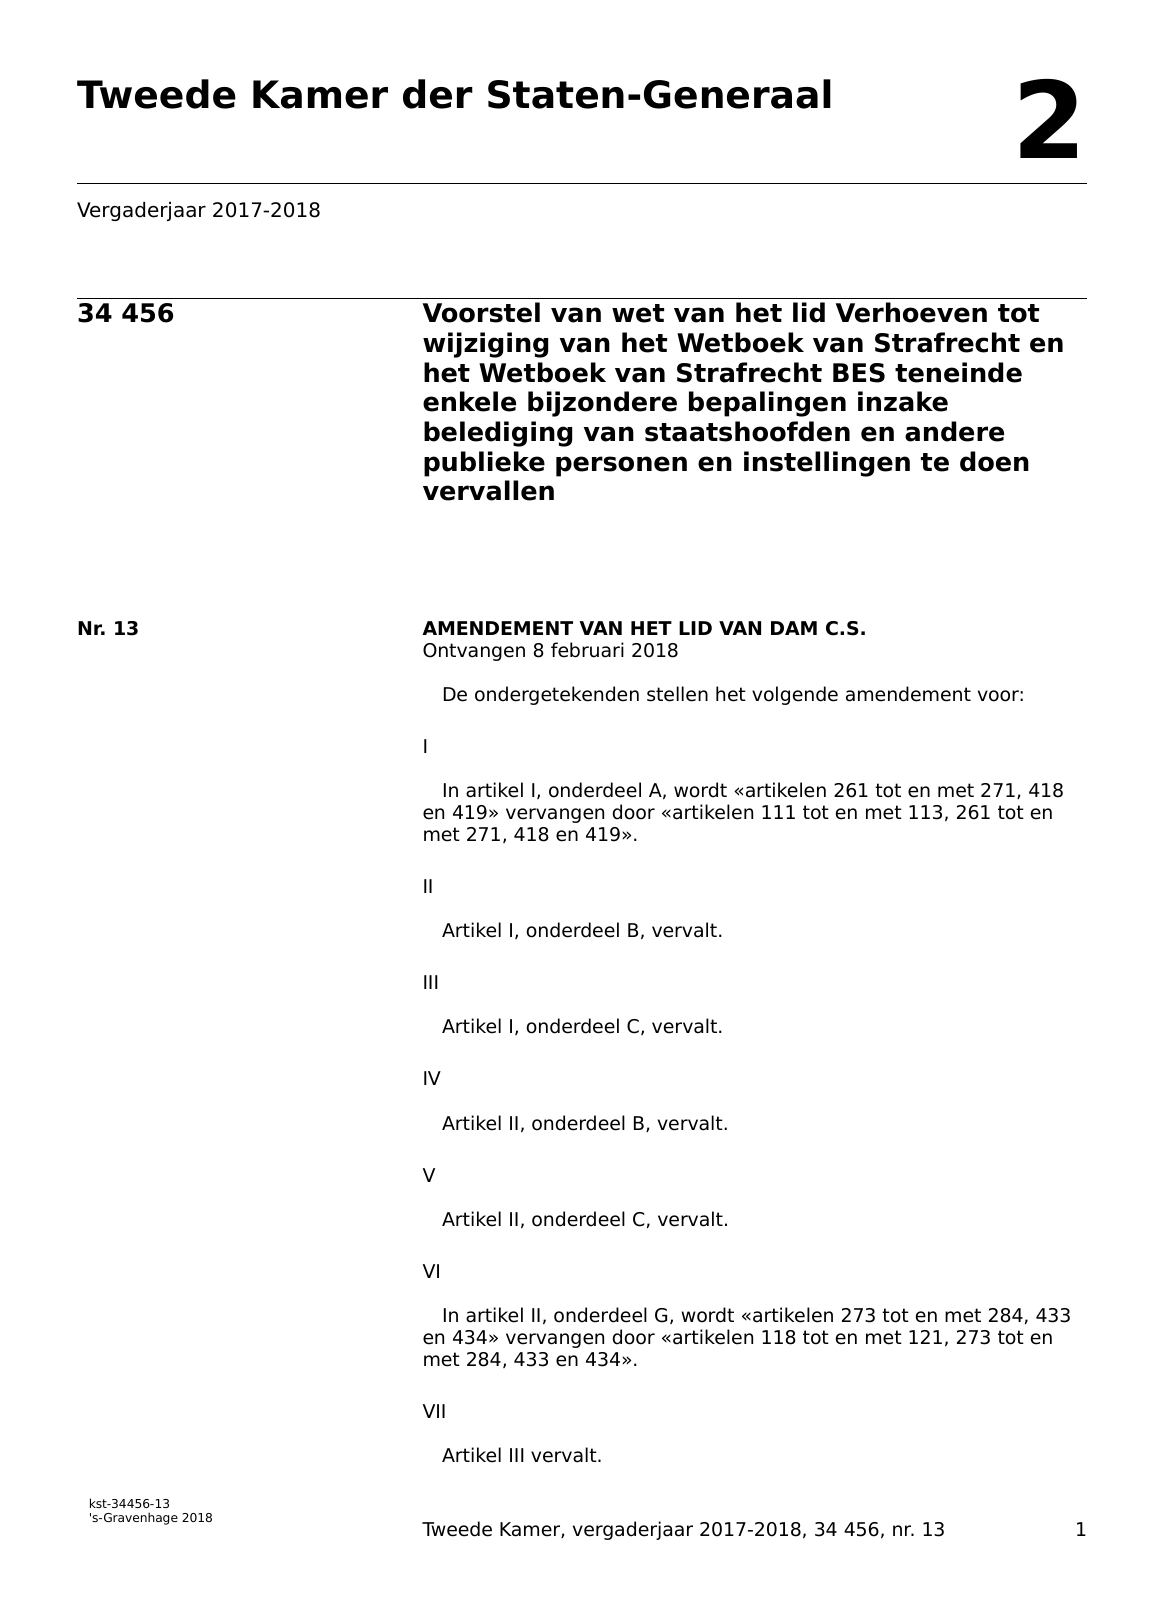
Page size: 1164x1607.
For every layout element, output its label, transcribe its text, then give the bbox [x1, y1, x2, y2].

text Artikel II, onderdeel C, vervalt. [422, 1209, 1087, 1231]
text In artikel II, onderdeel G, wordt «artikelen 273 tot en met 284, 433 en 434» vervangen door «artikelen 118 tot en met 121, 273 tot en met 284, 433 en 434». [422, 1305, 1087, 1371]
text Artikel II, onderdeel B, vervalt. [422, 1112, 1087, 1134]
subtitle Nr. 13 AMENDEMENT VAN HET LID VAN DAM C.S. [77, 618, 1087, 640]
text De ondergetekenden stellen het volgende amendement voor: [422, 684, 1087, 706]
subtitle VI [422, 1261, 1087, 1283]
subtitle II [422, 876, 1087, 898]
text In artikel I, onderdeel A, wordt «artikelen 261 tot en met 271, 418 en 419» vervangen door «artikelen 111 tot en met 113, 261 tot en met 271, 418 en 419». [422, 780, 1087, 846]
text Artikel III vervalt. [422, 1445, 1087, 1467]
text kst-34456-13 [88, 1497, 323, 1511]
text Artikel I, onderdeel B, vervalt. [422, 920, 1087, 942]
table_header Tweede Kamer der Staten-Generaal [77, 59, 886, 183]
table_cell Vergaderjaar 2017-2018 [77, 184, 1087, 298]
subtitle IV [422, 1068, 1087, 1090]
subtitle III [422, 972, 1087, 994]
subtitle VII [422, 1401, 1087, 1423]
text Ontvangen 8 februari 2018 [422, 640, 1087, 662]
table_header 2 [886, 59, 1087, 183]
text Artikel I, onderdeel C, vervalt. [422, 1016, 1087, 1038]
subtitle V [422, 1164, 1087, 1186]
text 's-Gravenhage 2018 [88, 1511, 323, 1525]
subtitle 34 456 Voorstel van wet van het lid Verhoeven tot wijziging van het Wetboek van Strafrecht en het Wetboek van Strafrecht BES teneinde enkele bijzondere bepalingen inzake belediging van staatshoofden en andere publieke personen en instellingen te doen vervallen [77, 299, 1087, 507]
subtitle I [422, 736, 1087, 758]
